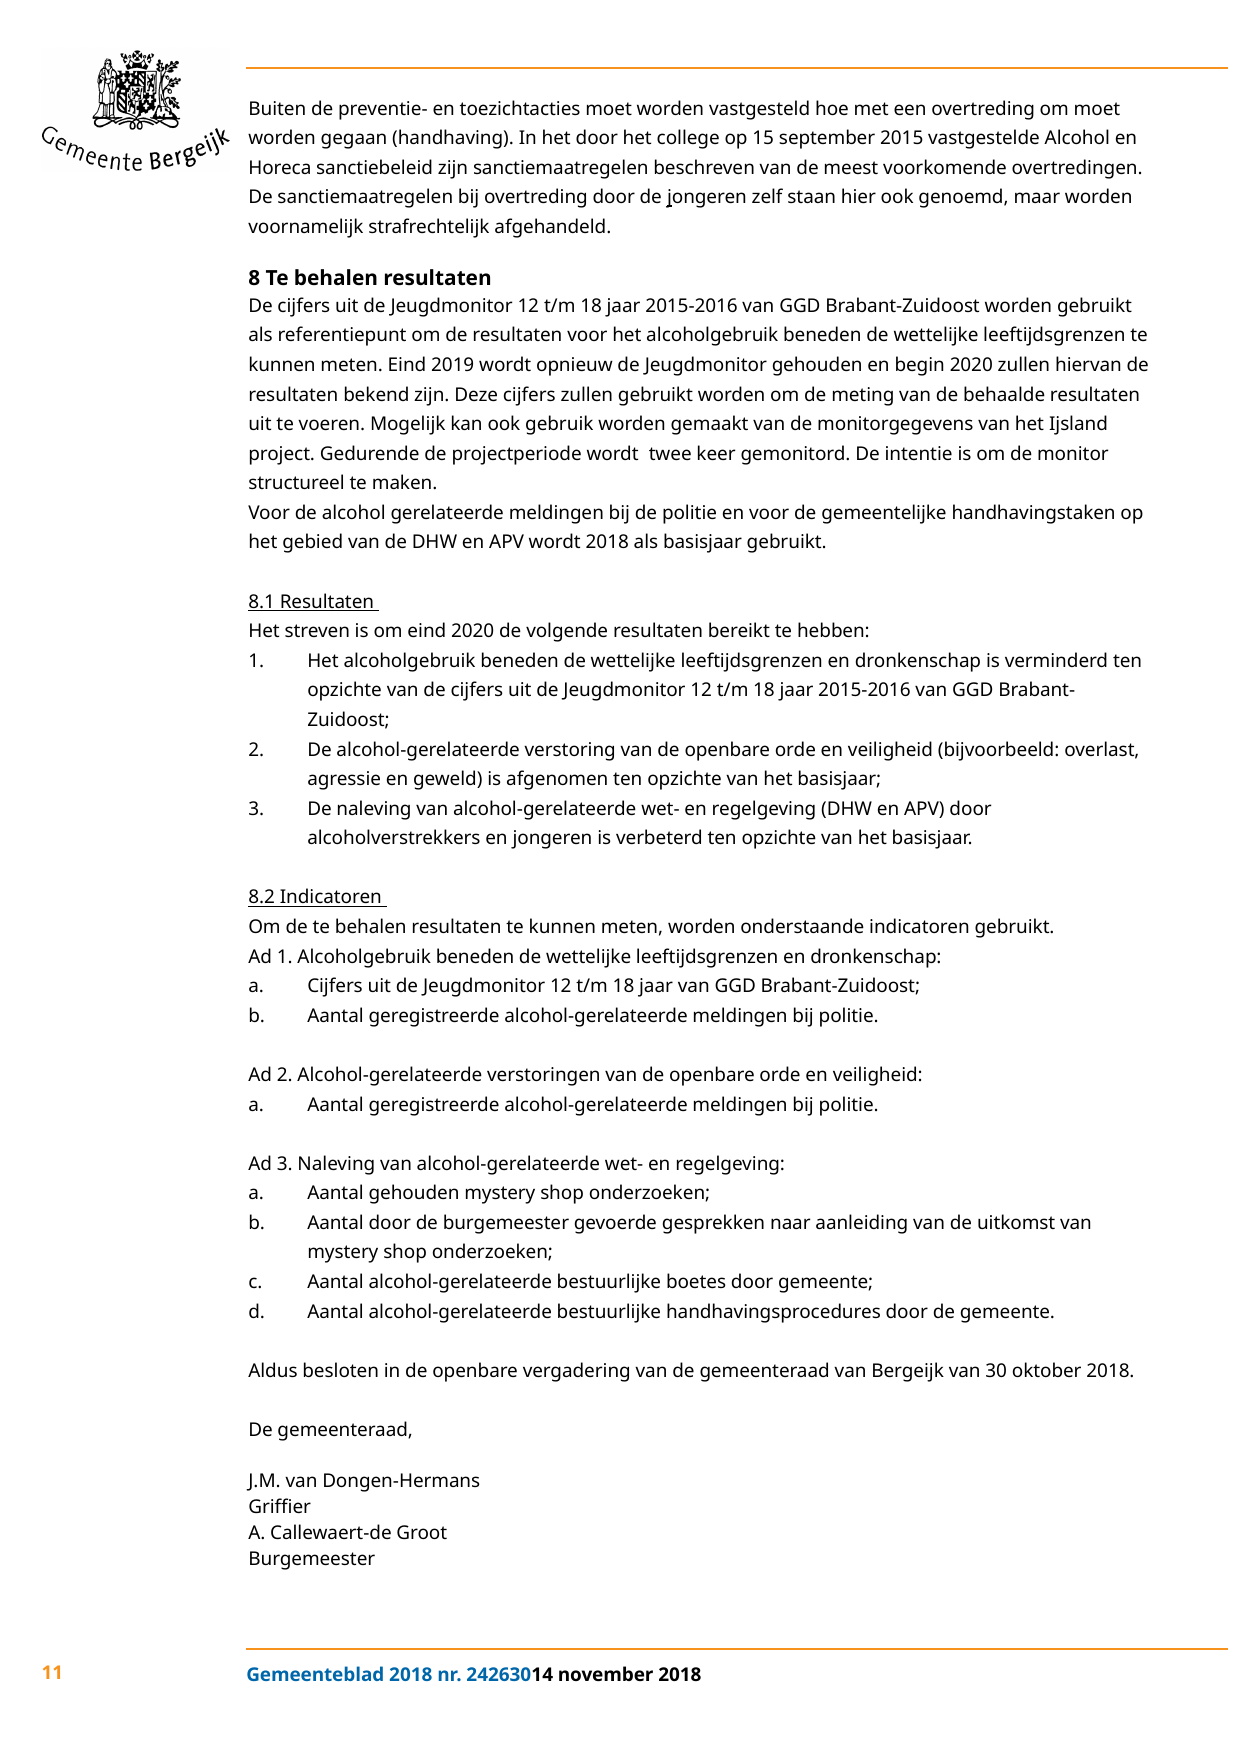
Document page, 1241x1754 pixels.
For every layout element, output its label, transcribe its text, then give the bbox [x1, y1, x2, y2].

text De cijfers uit de Jeugdmonitor 12 t/m 18 jaar 2015-2016 van GGD Brabant-Zuidoost worden gebruikt als referentiepunt om de resultaten voor het alcoholgebruik beneden de wettelijke leeftijdsgrenzen te kunnen meten. Eind 2019 wordt opnieuw de Jeugdmonitor gehouden en begin 2020 zullen hiervan de resultaten bekend zijn. Deze cijfers zullen gebruikt worden om de meting van de behaalde resultaten uit te voeren. Mogelijk kan ook gebruik worden gemaakt van de monitorgegevens van het Ijsland project. Gedurende de projectperiode wordt twee keer gemonitord. De intentie is om de monitor structureel te maken. [248, 292, 1152, 495]
list De alcohol-gerelateerde verstoring van de openbare orde en veiligheid (bijvoorbeeld: overlast, agressie en geweld) is afgenomen ten opzichte van het basisjaar; [248, 736, 1152, 791]
text Ad 2. Alcohol-gerelateerde verstoringen van de openbare orde en veiligheid: [248, 1061, 1152, 1087]
list Het alcoholgebruik beneden de wettelijke leeftijdsgrenzen en dronkenschap is verminderd ten opzichte van de cijfers uit de Jeugdmonitor 12 t/m 18 jaar 2015-2016 van GGD Brabant-Zuidoost; [248, 647, 1152, 732]
text A. Callewaert-de Groot [248, 1519, 1152, 1545]
text Burgemeester [248, 1545, 1152, 1571]
list Cijfers uit de Jeugdmonitor 12 t/m 18 jaar van GGD Brabant-Zuidoost; [248, 972, 1152, 998]
text Aldus besloten in de openbare vergadering van de gemeenteraad van Bergeijk van 30 oktober 2018. [248, 1357, 1152, 1383]
text De gemeenteraad, [248, 1416, 1152, 1442]
text Voor de alcohol gerelateerde meldingen bij de politie en voor de gemeentelijke handhavingstaken op het gebied van de DHW en APV wordt 2018 als basisjaar gebruikt. [248, 499, 1152, 554]
picture [41, 47, 231, 172]
text Het streven is om eind 2020 de volgende resultaten bereikt te hebben: [248, 617, 1152, 643]
text Buiten de preventie- en toezichtacties moet worden vastgesteld hoe met een overtreding om moet worden gegaan (handhaving). In het door het college op 15 september 2015 vastgestelde Alcohol en Horeca sanctiebeleid zijn sanctiemaatregelen beschreven van de meest voorkomende overtredingen. De sanctiemaatregelen bij overtreding door de jongeren zelf staan hier ook genoemd, maar worden voornamelijk strafrechtelijk afgehandeld. [248, 95, 1152, 239]
text Ad 1. Alcoholgebruik beneden de wettelijke leeftijdsgrenzen en dronkenschap: [248, 943, 1152, 968]
text Om de te behalen resultaten te kunnen meten, worden onderstaande indicatoren gebruikt. [248, 913, 1152, 939]
text J.M. van Dongen-Hermans [248, 1468, 1152, 1493]
list Aantal alcohol-gerelateerde bestuurlijke boetes door gemeente; [248, 1268, 1152, 1294]
list Aantal alcohol-gerelateerde bestuurlijke handhavingsprocedures door de gemeente. [248, 1298, 1152, 1323]
list Aantal geregistreerde alcohol-gerelateerde meldingen bij politie. [248, 1091, 1152, 1116]
text Griffier [248, 1493, 1152, 1519]
list Aantal geregistreerde alcohol-gerelateerde meldingen bij politie. [248, 1002, 1152, 1028]
list De naleving van alcohol-gerelateerde wet- en regelgeving (DHW en APV) door alcoholverstrekkers en jongeren is verbeterd ten opzichte van het basisjaar. [248, 795, 1152, 850]
list Aantal gehouden mystery shop onderzoeken; [248, 1179, 1152, 1205]
text Ad 3. Naleving van alcohol-gerelateerde wet- en regelgeving: [248, 1150, 1152, 1176]
text 8.2 Indicatoren [248, 884, 1152, 909]
text 8 Te behalen resultaten [248, 263, 1152, 292]
list Aantal door de burgemeester gevoerde gesprekken naar aanleiding van de uitkomst van mystery shop onderzoeken; [248, 1209, 1152, 1264]
text 8.1 Resultaten [248, 588, 1152, 613]
